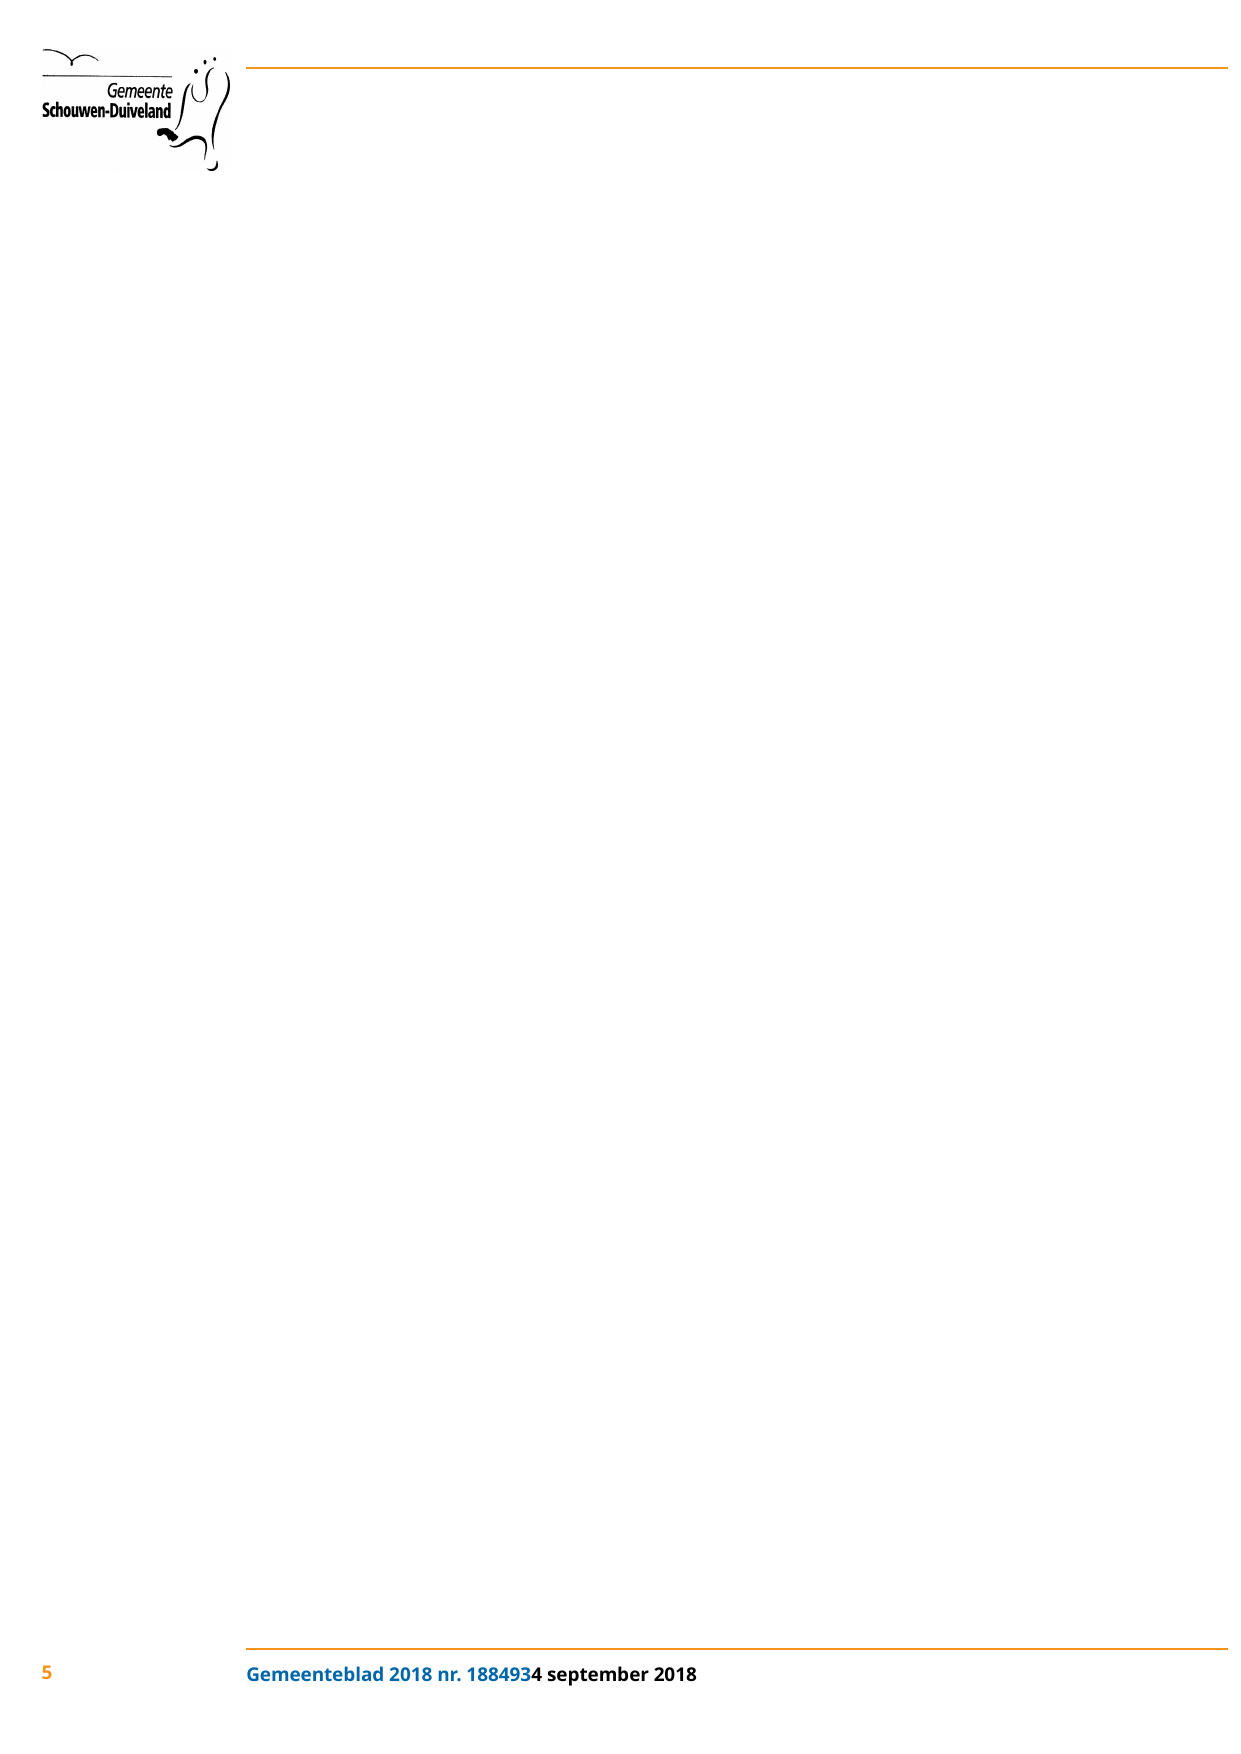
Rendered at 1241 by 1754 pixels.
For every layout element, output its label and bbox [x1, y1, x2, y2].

picture [41, 47, 231, 172]
